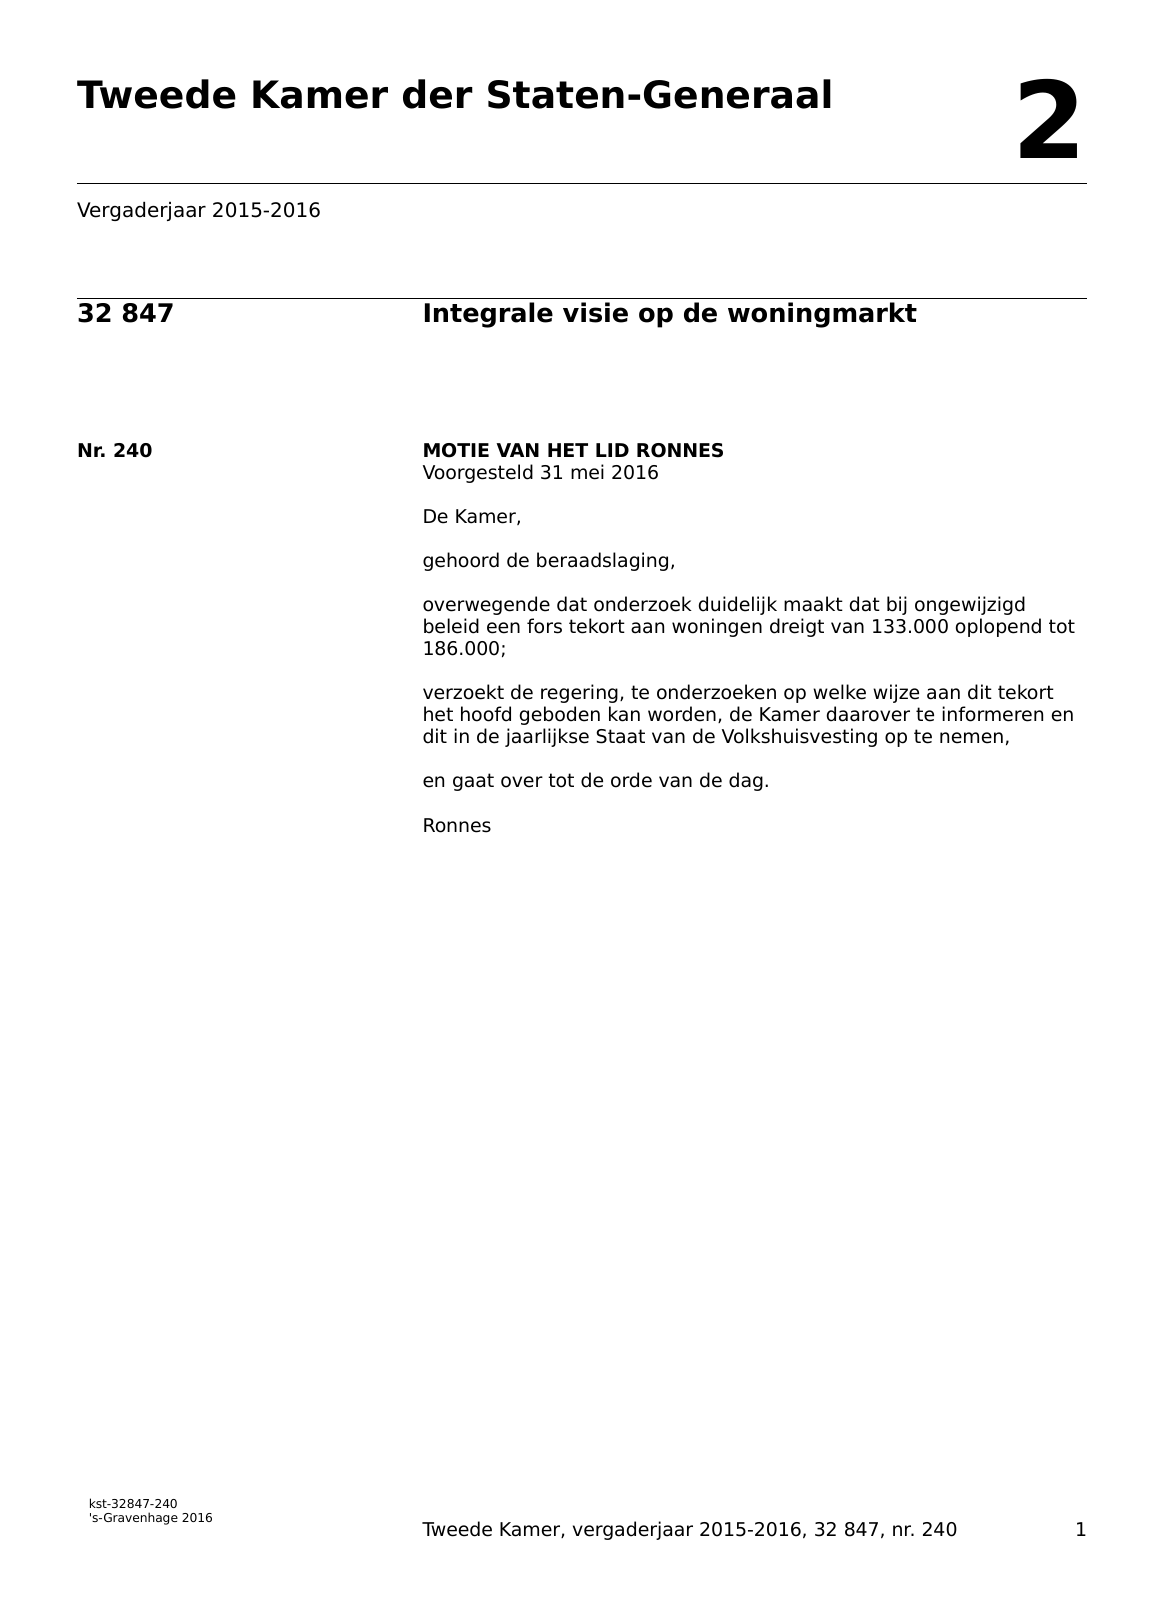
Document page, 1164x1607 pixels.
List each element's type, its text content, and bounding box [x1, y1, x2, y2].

table_header 2 [886, 59, 1087, 183]
subtitle 32 847 Integrale visie op de woningmarkt [77, 299, 1087, 329]
text 's-Gravenhage 2016 [88, 1511, 323, 1525]
text De Kamer, [422, 506, 1087, 528]
text en gaat over tot de orde van de dag. [422, 770, 1087, 792]
text Ronnes [422, 814, 1087, 837]
text verzoekt de regering, te onderzoeken op welke wijze aan dit tekort het hoofd geboden kan worden, de Kamer daarover te informeren en dit in de jaarlijkse Staat van de Volkshuisvesting op te nemen, [422, 682, 1087, 748]
subtitle Nr. 240 MOTIE VAN HET LID RONNES [77, 440, 1087, 462]
text overwegende dat onderzoek duidelijk maakt dat bij ongewijzigd beleid een fors tekort aan woningen dreigt van 133.000 oplopend tot 186.000; [422, 594, 1087, 660]
text kst-32847-240 [88, 1497, 323, 1511]
text gehoord de beraadslaging, [422, 550, 1087, 572]
table_cell Vergaderjaar 2015-2016 [77, 184, 1087, 298]
text Voorgesteld 31 mei 2016 [422, 462, 1087, 484]
table_header Tweede Kamer der Staten-Generaal [77, 59, 886, 183]
